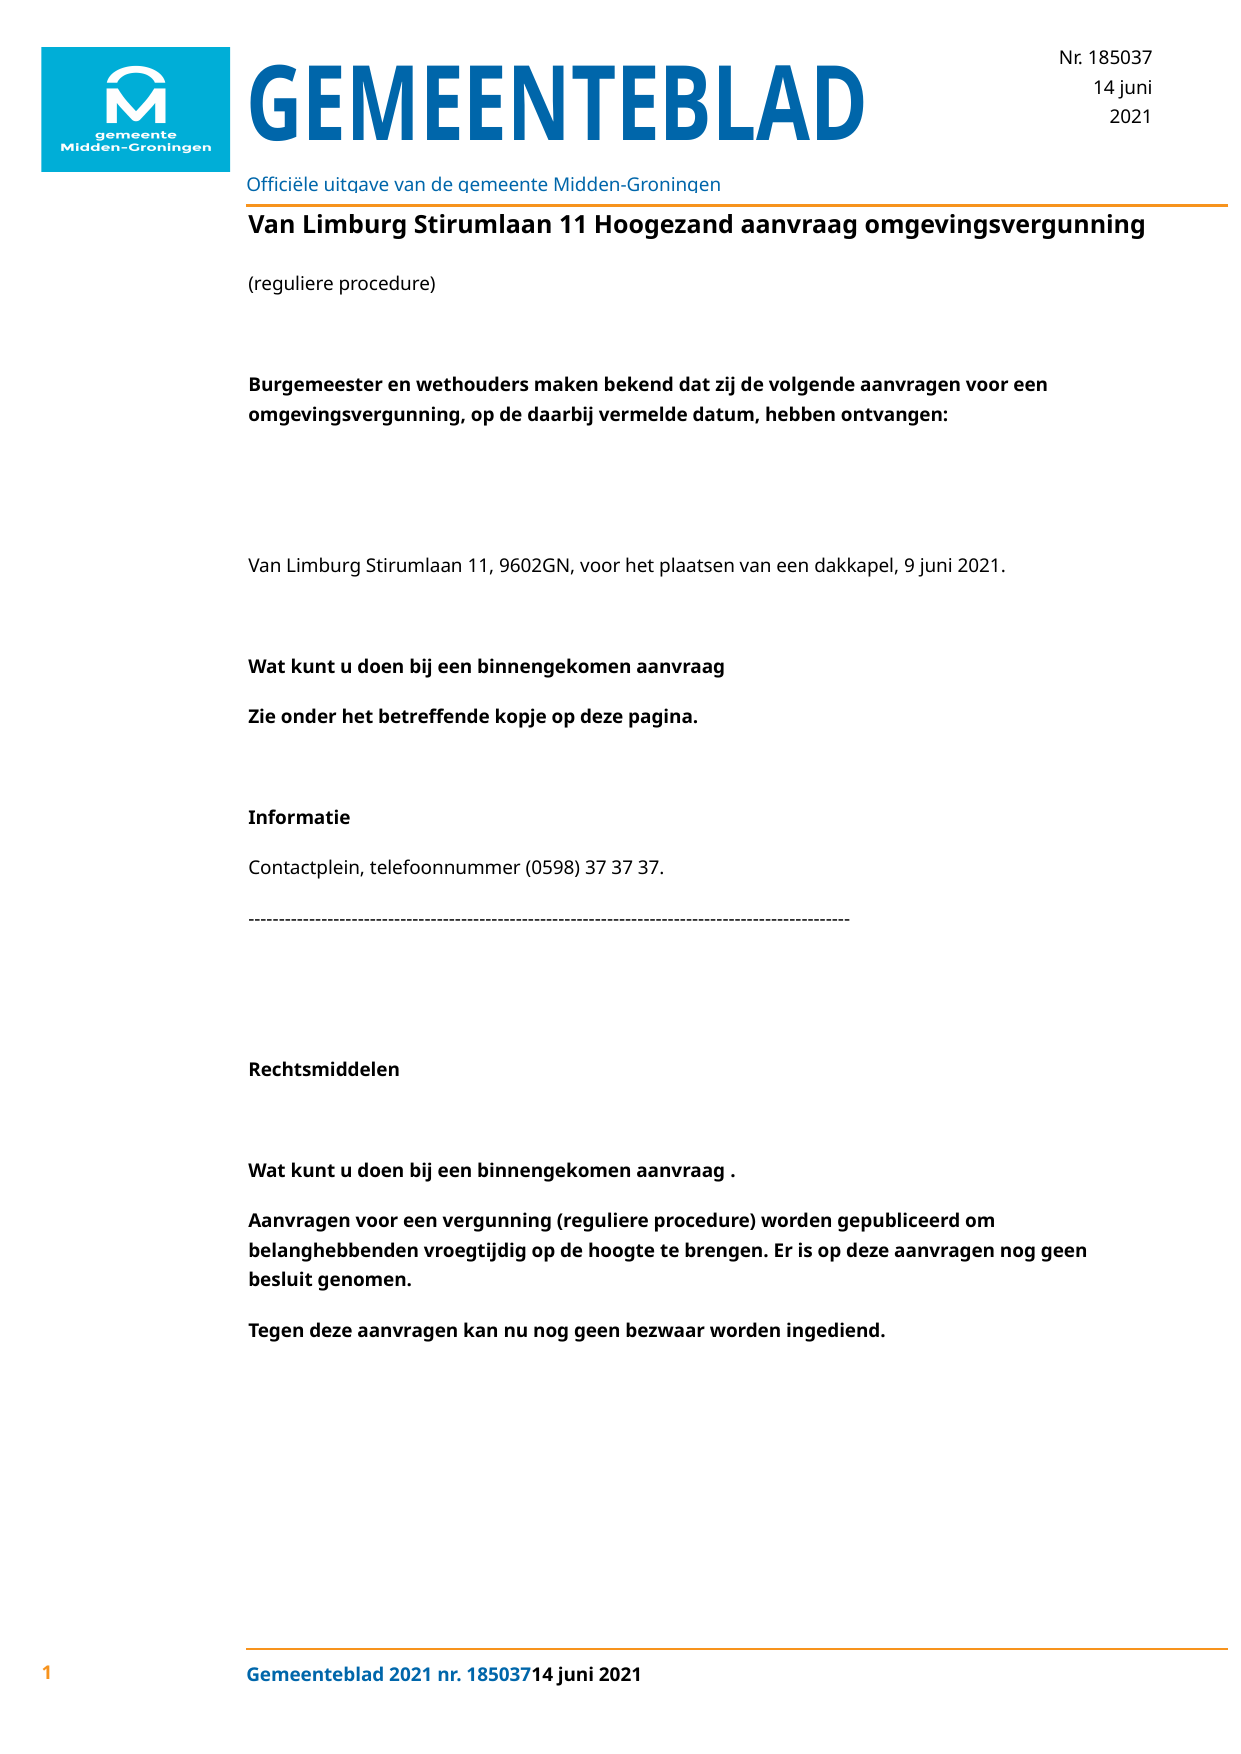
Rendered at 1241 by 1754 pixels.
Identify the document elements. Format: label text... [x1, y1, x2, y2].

text Tegen deze aanvragen kan nu nog geen bezwaar worden ingediend. [248, 1317, 1152, 1343]
text Zie onder het betreffende kopje op deze pagina. [248, 703, 1152, 729]
text Wat kunt u doen bij een binnengekomen aanvraag . [248, 1157, 1152, 1183]
text (reguliere procedure) [248, 270, 1152, 296]
text Burgemeester en wethouders maken bekend dat zij de volgende aanvragen voor een omgevingsvergunning, op de daarbij vermelde datum, hebben ontvangen: [248, 371, 1152, 426]
picture [107, 89, 165, 122]
text Wat kunt u doen bij een binnengekomen aanvraag [248, 653, 1152, 678]
text Aanvragen voor een vergunning (reguliere procedure) worden gepubliceerd om belanghebbenden vroegtijdig op de hoogte te brengen. Er is op deze aanvragen nog geen besluit genomen. [248, 1207, 1152, 1292]
text Informatie [248, 804, 1152, 830]
picture [108, 66, 164, 82]
text Rechtsmiddelen [248, 1056, 1152, 1082]
text --------------------------------------------------------------------------------------------------- [248, 905, 1152, 931]
text Contactplein, telefoonnummer (0598) 37 37 37. [248, 854, 1152, 880]
text Van Limburg Stirumlaan 11, 9602GN, voor het plaatsen van een dakkapel, 9 juni 2021. [248, 552, 1152, 578]
text Van Limburg Stirumlaan 11 Hoogezand aanvraag omgevingsvergunning [248, 207, 1152, 241]
picture [184, 146, 190, 153]
